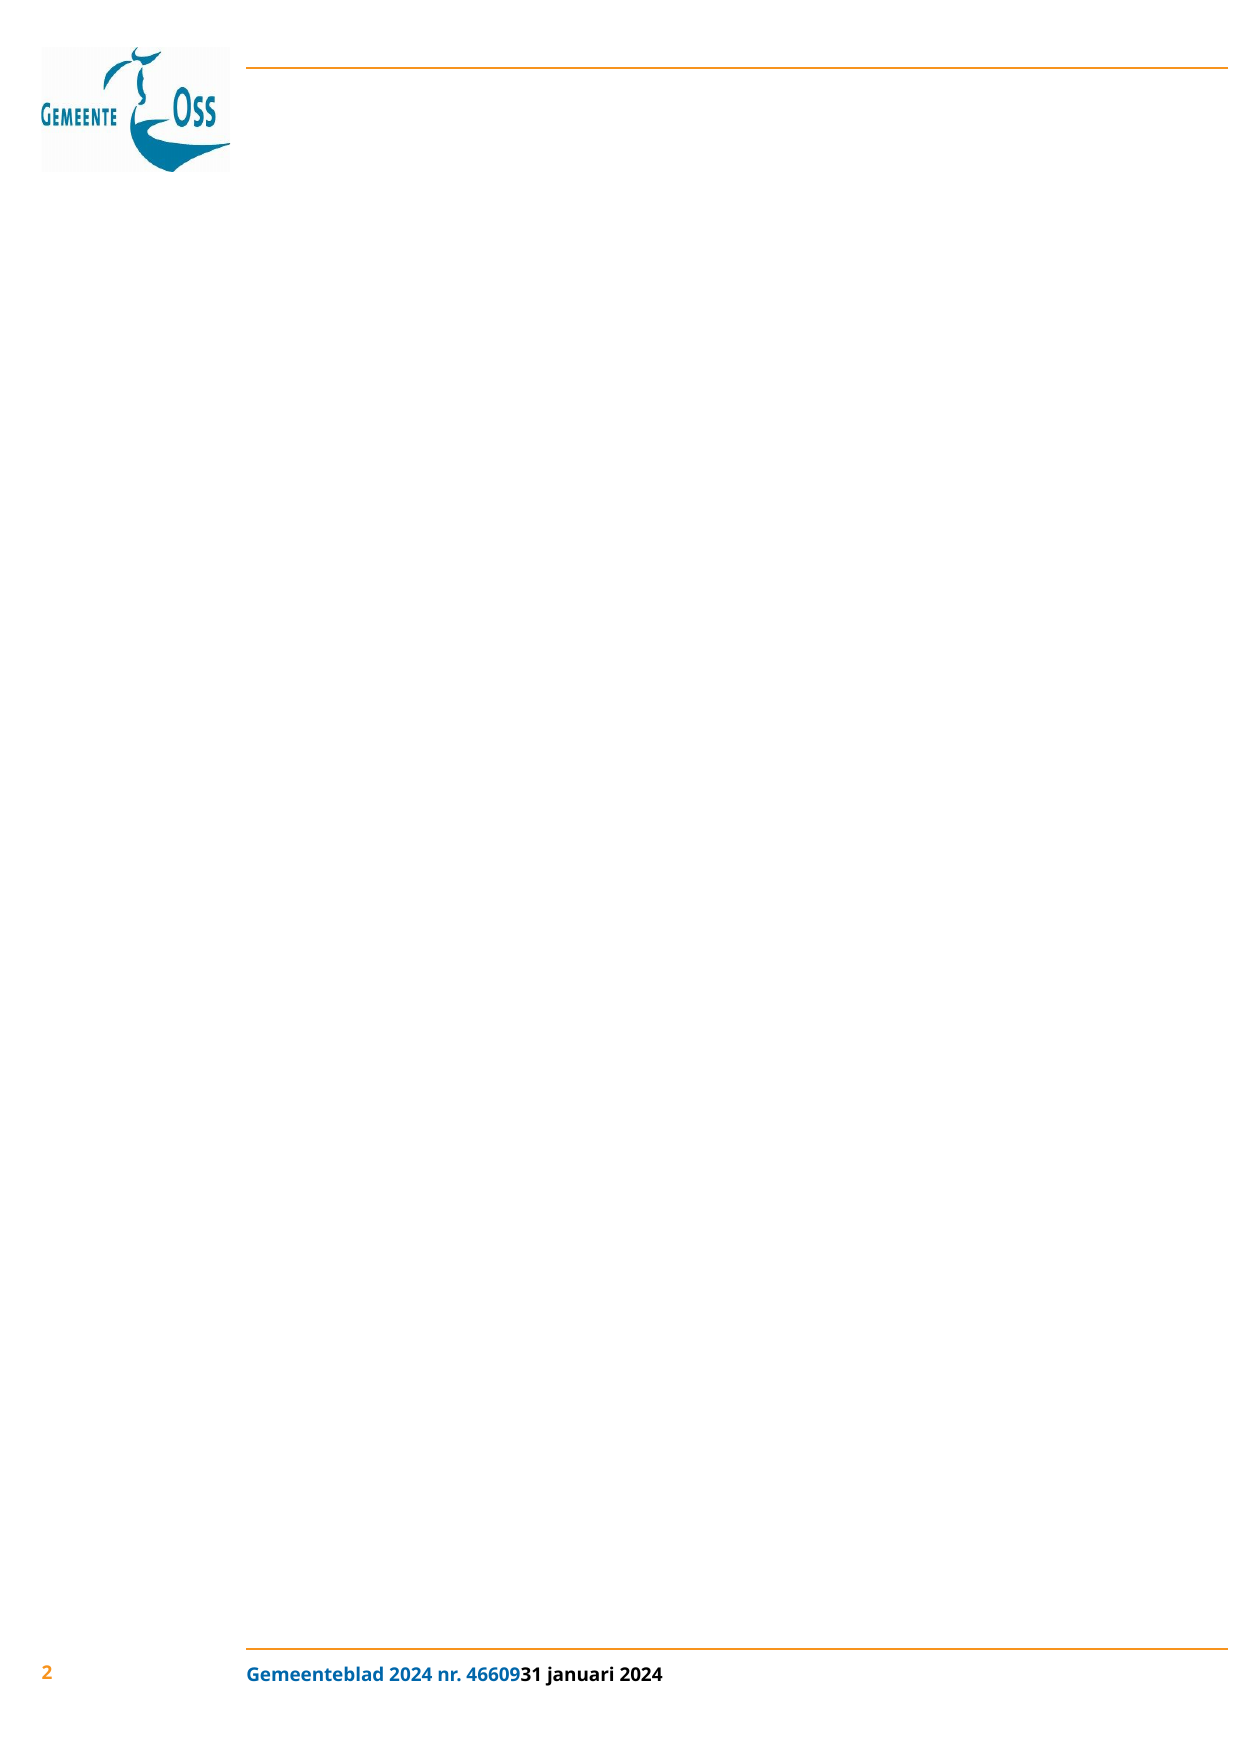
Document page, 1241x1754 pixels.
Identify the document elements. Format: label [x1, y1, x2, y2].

picture [41, 47, 231, 172]
